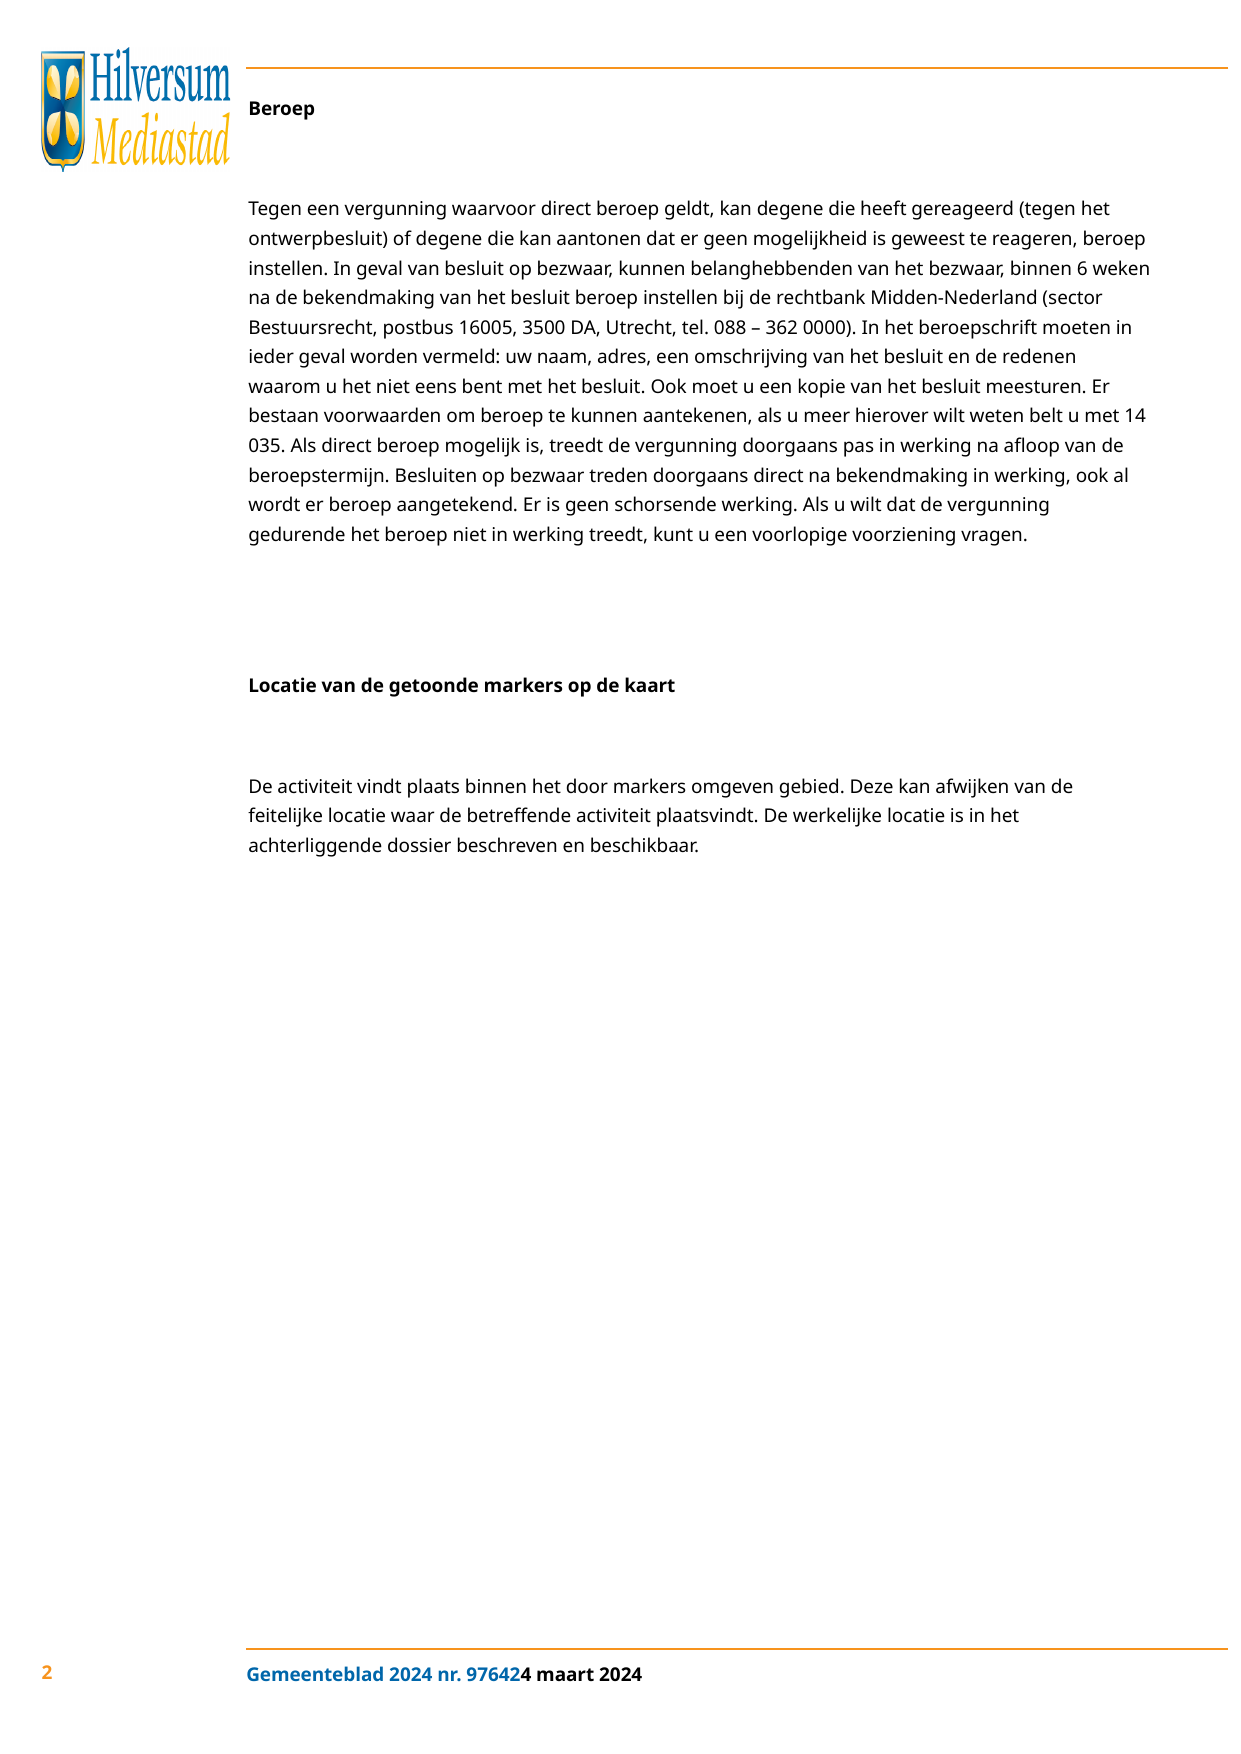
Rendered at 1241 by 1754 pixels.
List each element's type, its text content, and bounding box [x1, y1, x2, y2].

text Tegen een vergunning waarvoor direct beroep geldt, kan degene die heeft gereageerd (tegen het ontwerpbesluit) of degene die kan aantonen dat er geen mogelijkheid is geweest te reageren, beroep instellen. In geval van besluit op bezwaar, kunnen belanghebbenden van het bezwaar, binnen 6 weken na de bekendmaking van het besluit beroep instellen bij de rechtbank Midden-Nederland (sector Bestuursrecht, postbus 16005, 3500 DA, Utrecht, tel. 088 – 362 0000). In het beroepschrift moeten in ieder geval worden vermeld: uw naam, adres, een omschrijving van het besluit en de redenen waarom u het niet eens bent met het besluit. Ook moet u een kopie van het besluit meesturen. Er bestaan voorwaarden om beroep te kunnen aantekenen, als u meer hierover wilt weten belt u met 14 035. Als direct beroep mogelijk is, treedt de vergunning doorgaans pas in werking na afloop van de beroepstermijn. Besluiten op bezwaar treden doorgaans direct na bekendmaking in werking, ook al wordt er beroep aangetekend. Er is geen schorsende werking. Als u wilt dat de vergunning gedurende het beroep niet in werking treedt, kunt u een voorlopige voorziening vragen. [248, 196, 1152, 547]
text Locatie van de getoonde markers op de kaart [248, 672, 1152, 698]
text De activiteit vindt plaats binnen het door markers omgeven gebied. Deze kan afwijken van de feitelijke locatie waar de betreffende activiteit plaatsvindt. De werkelijke locatie is in het achterliggende dossier beschreven en beschikbaar. [248, 773, 1152, 858]
text Beroep [248, 95, 1152, 121]
picture [41, 47, 231, 172]
